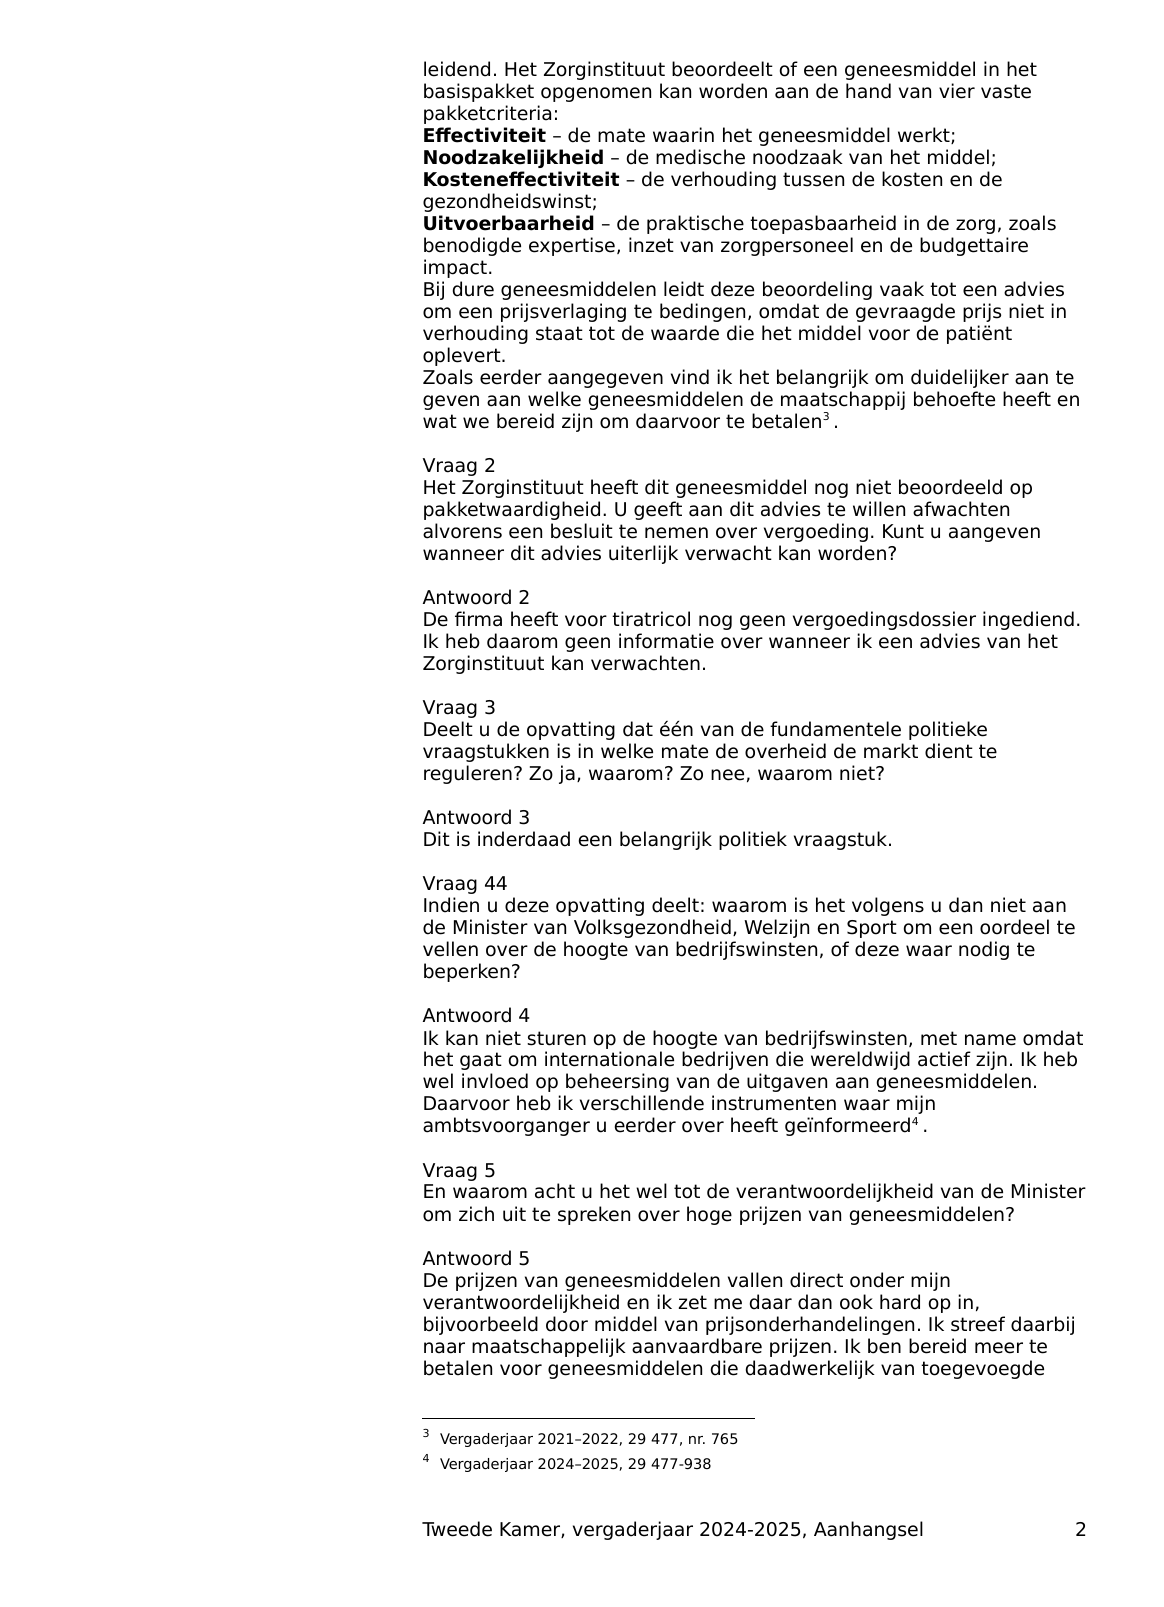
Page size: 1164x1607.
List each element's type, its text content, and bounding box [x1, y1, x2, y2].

text Antwoord 5 [422, 1248, 1087, 1269]
text Het Zorginstituut heeft dit geneesmiddel nog niet beoordeeld op pakketwaardigheid. U geeft aan dit advies te willen afwachten alvorens een besluit te nemen over vergoeding. Kunt u aangeven wanneer dit advies uiterlijk verwacht kan worden? [422, 477, 1087, 565]
text Dit is inderdaad een belangrijk politiek vraagstuk. [422, 829, 1087, 851]
text Antwoord 3 [422, 807, 1087, 829]
text Zoals eerder aangegeven vind ik het belangrijk om duidelijker aan te geven aan welke geneesmiddelen de maatschappij behoefte heeft en wat we bereid zijn om daarvoor te betalen. [422, 367, 1087, 433]
text Effectiviteit – de mate waarin het geneesmiddel werkt; [422, 125, 1087, 147]
text De prijzen van geneesmiddelen vallen direct onder mijn verantwoordelijkheid en ik zet me daar dan ook hard op in, bijvoorbeeld door middel van prijsonderhandelingen. Ik streef daarbij naar maatschappelijk aanvaardbare prijzen. Ik ben bereid meer te betalen voor geneesmiddelen die daadwerkelijk van toegevoegde [422, 1269, 1087, 1379]
text Antwoord 4 [422, 1005, 1087, 1027]
text De firma heeft voor tiratricol nog geen vergoedingsdossier ingediend. Ik heb daarom geen informatie over wanneer ik een advies van het Zorginstituut kan verwachten. [422, 609, 1087, 675]
text Vraag 3 [422, 697, 1087, 719]
text Ik kan niet sturen op de hoogte van bedrijfswinsten, met name omdat het gaat om internationale bedrijven die wereldwijd actief zijn. Ik heb wel invloed op beheersing van de uitgaven aan geneesmiddelen. Daarvoor heb ik verschillende instrumenten waar mijn ambtsvoorganger u eerder over heeft geïnformeerd. [422, 1027, 1087, 1137]
text leidend. Het Zorginstituut beoordeelt of een geneesmiddel in het basispakket opgenomen kan worden aan de hand van vier vaste pakketcriteria: [422, 59, 1087, 125]
text Vraag 5 [422, 1159, 1087, 1181]
text Deelt u de opvatting dat één van de fundamentele politieke vraagstukken is in welke mate de overheid de markt dient te reguleren? Zo ja, waarom? Zo nee, waarom niet? [422, 719, 1087, 785]
text Antwoord 2 [422, 587, 1087, 609]
text Kosteneffectiviteit – de verhouding tussen de kosten en de gezondheidswinst; [422, 169, 1087, 213]
text Uitvoerbaarheid – de praktische toepasbaarheid in de zorg, zoals benodigde expertise, inzet van zorgpersoneel en de budgettaire impact. [422, 213, 1087, 279]
text Noodzakelijkheid – de medische noodzaak van het middel; [422, 147, 1087, 169]
text Vergaderjaar 2024–2025, 29 477-938 [422, 1452, 1087, 1474]
text En waarom acht u het wel tot de verantwoordelijkheid van de Minister om zich uit te spreken over hoge prijzen van geneesmiddelen? [422, 1181, 1087, 1225]
text Vraag 44 [422, 873, 1087, 895]
text Vergaderjaar 2021–2022, 29 477, nr. 765 [422, 1427, 1087, 1449]
text Indien u deze opvatting deelt: waarom is het volgens u dan niet aan de Minister van Volksgezondheid, Welzijn en Sport om een oordeel te vellen over de hoogte van bedrijfswinsten, of deze waar nodig te beperken? [422, 895, 1087, 983]
text Vraag 2 [422, 455, 1087, 477]
text Bij dure geneesmiddelen leidt deze beoordeling vaak tot een advies om een prijsverlaging te bedingen, omdat de gevraagde prijs niet in verhouding staat tot de waarde die het middel voor de patiënt oplevert. [422, 279, 1087, 367]
